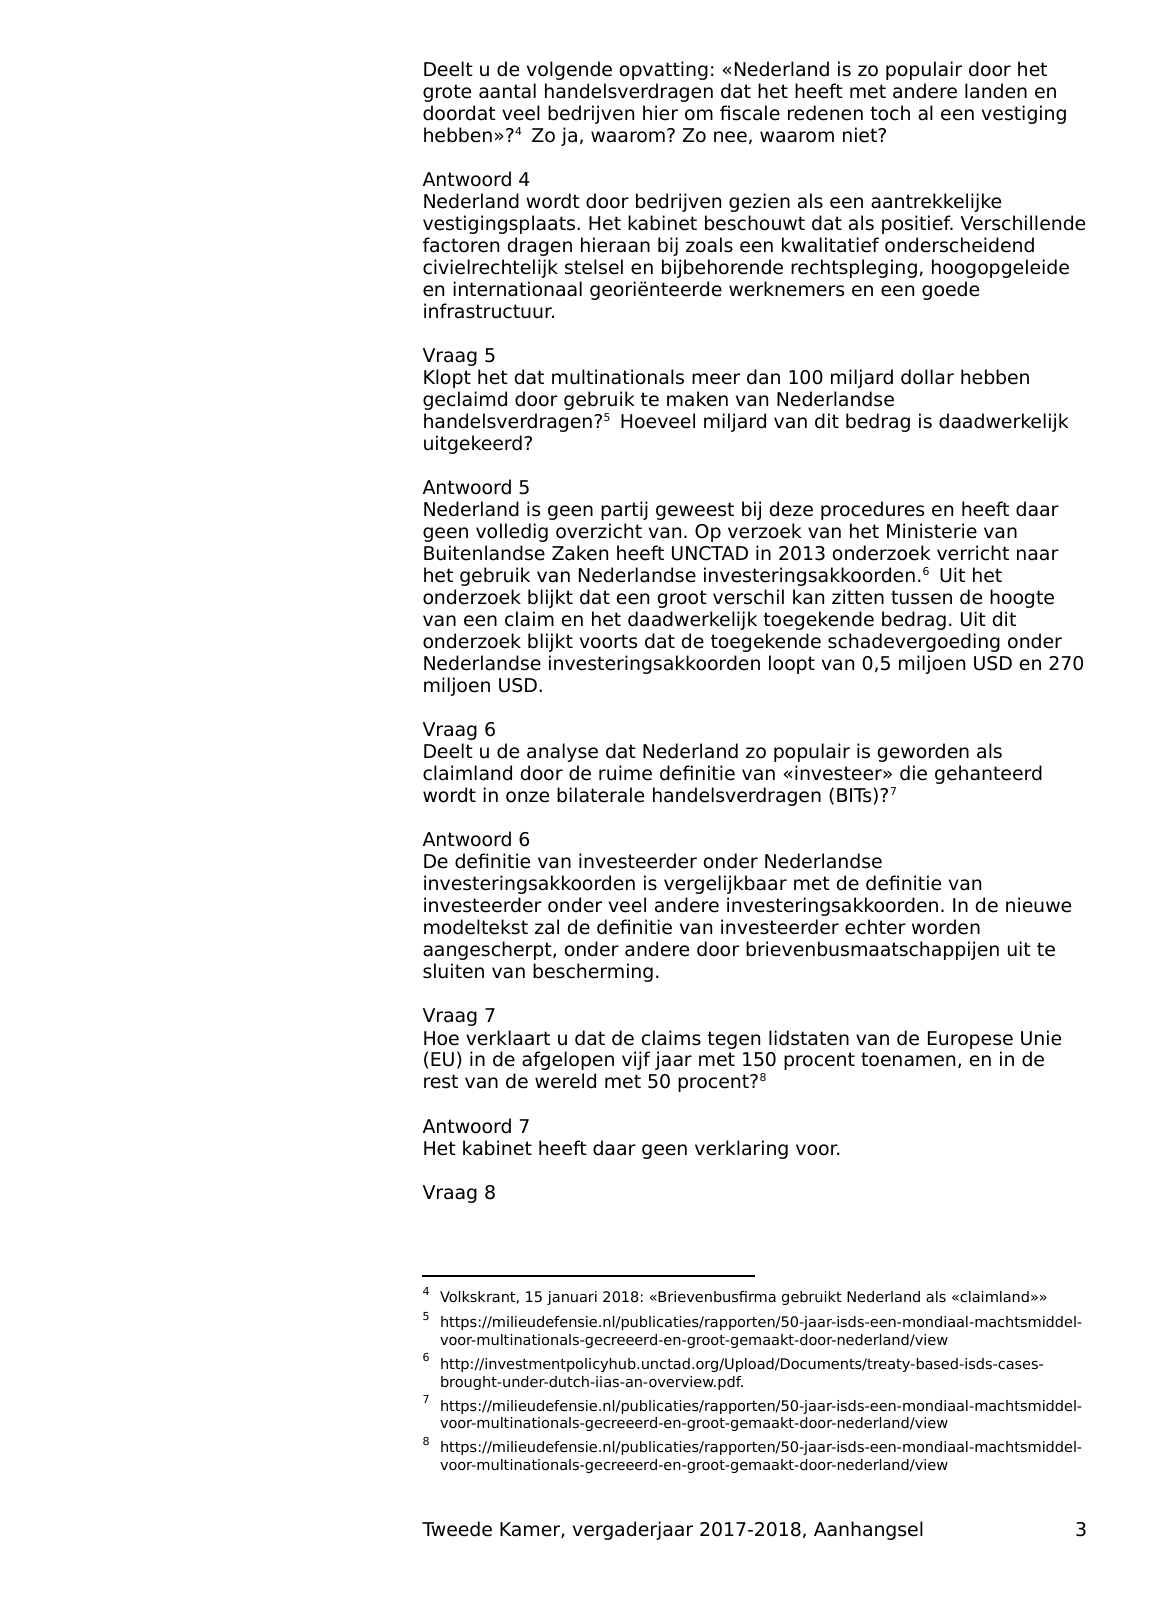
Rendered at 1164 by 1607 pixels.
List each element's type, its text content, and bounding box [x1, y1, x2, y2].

text https://milieudefensie.nl/publicaties/rapporten/50-jaar-isds-een-mondiaal-machtsmiddel-voor-multinationals-gecreeerd-en-groot-gemaakt-door-nederland/view [422, 1435, 1087, 1474]
text http://investmentpolicyhub.unctad.org/Upload/Documents/treaty-based-isds-cases-brought-under-dutch-iias-an-overview.pdf. [422, 1352, 1087, 1391]
text Hoe verklaart u dat de claims tegen lidstaten van de Europese Unie (EU) in de afgelopen vijf jaar met 150 procent toenamen, en in de rest van de wereld met 50 procent? [422, 1027, 1087, 1093]
text De definitie van investeerder onder Nederlandse investeringsakkoorden is vergelijkbaar met de definitie van investeerder onder veel andere investeringsakkoorden. In de nieuwe modeltekst zal de definitie van investeerder echter worden aangescherpt, onder andere door brievenbusmaatschappijen uit te sluiten van bescherming. [422, 851, 1087, 983]
text Deelt u de analyse dat Nederland zo populair is geworden als claimland door de ruime definitie van «investeer» die gehanteerd wordt in onze bilaterale handelsverdragen (BITs)? [422, 741, 1087, 807]
text https://milieudefensie.nl/publicaties/rapporten/50-jaar-isds-een-mondiaal-machtsmiddel-voor-multinationals-gecreeerd-en-groot-gemaakt-door-nederland/view [422, 1310, 1087, 1349]
text Vraag 7 [422, 1005, 1087, 1027]
text Volkskrant, 15 januari 2018: «Brievenbusfirma gebruikt Nederland als «claimland»» [422, 1285, 1087, 1307]
text Vraag 6 [422, 719, 1087, 741]
text Het kabinet heeft daar geen verklaring voor. [422, 1137, 1087, 1159]
text Vraag 5 [422, 345, 1087, 367]
text Nederland is geen partij geweest bij deze procedures en heeft daar geen volledig overzicht van. Op verzoek van het Ministerie van Buitenlandse Zaken heeft UNCTAD in 2013 onderzoek verricht naar het gebruik van Nederlandse investeringsakkoorden. Uit het onderzoek blijkt dat een groot verschil kan zitten tussen de hoogte van een claim en het daadwerkelijk toegekende bedrag. Uit dit onderzoek blijkt voorts dat de toegekende schadevergoeding onder Nederlandse investeringsakkoorden loopt van 0,5 miljoen USD en 270 miljoen USD. [422, 499, 1087, 697]
text Antwoord 5 [422, 477, 1087, 499]
text Klopt het dat multinationals meer dan 100 miljard dollar hebben geclaimd door gebruik te maken van Nederlandse handelsverdragen? Hoeveel miljard van dit bedrag is daadwerkelijk uitgekeerd? [422, 367, 1087, 455]
text Antwoord 6 [422, 829, 1087, 851]
text Antwoord 4 [422, 169, 1087, 191]
text Vraag 8 [422, 1182, 1087, 1204]
text Deelt u de volgende opvatting: «Nederland is zo populair door het grote aantal handelsverdragen dat het heeft met andere landen en doordat veel bedrijven hier om fiscale redenen toch al een vestiging hebben»? Zo ja, waarom? Zo nee, waarom niet? [422, 59, 1087, 147]
text Nederland wordt door bedrijven gezien als een aantrekkelijke vestigingsplaats. Het kabinet beschouwt dat als positief. Verschillende factoren dragen hieraan bij zoals een kwalitatief onderscheidend civielrechtelijk stelsel en bijbehorende rechtspleging, hoogopgeleide en internationaal georiënteerde werknemers en een goede infrastructuur. [422, 191, 1087, 323]
text https://milieudefensie.nl/publicaties/rapporten/50-jaar-isds-een-mondiaal-machtsmiddel-voor-multinationals-gecreeerd-en-groot-gemaakt-door-nederland/view [422, 1393, 1087, 1432]
text Antwoord 7 [422, 1116, 1087, 1137]
